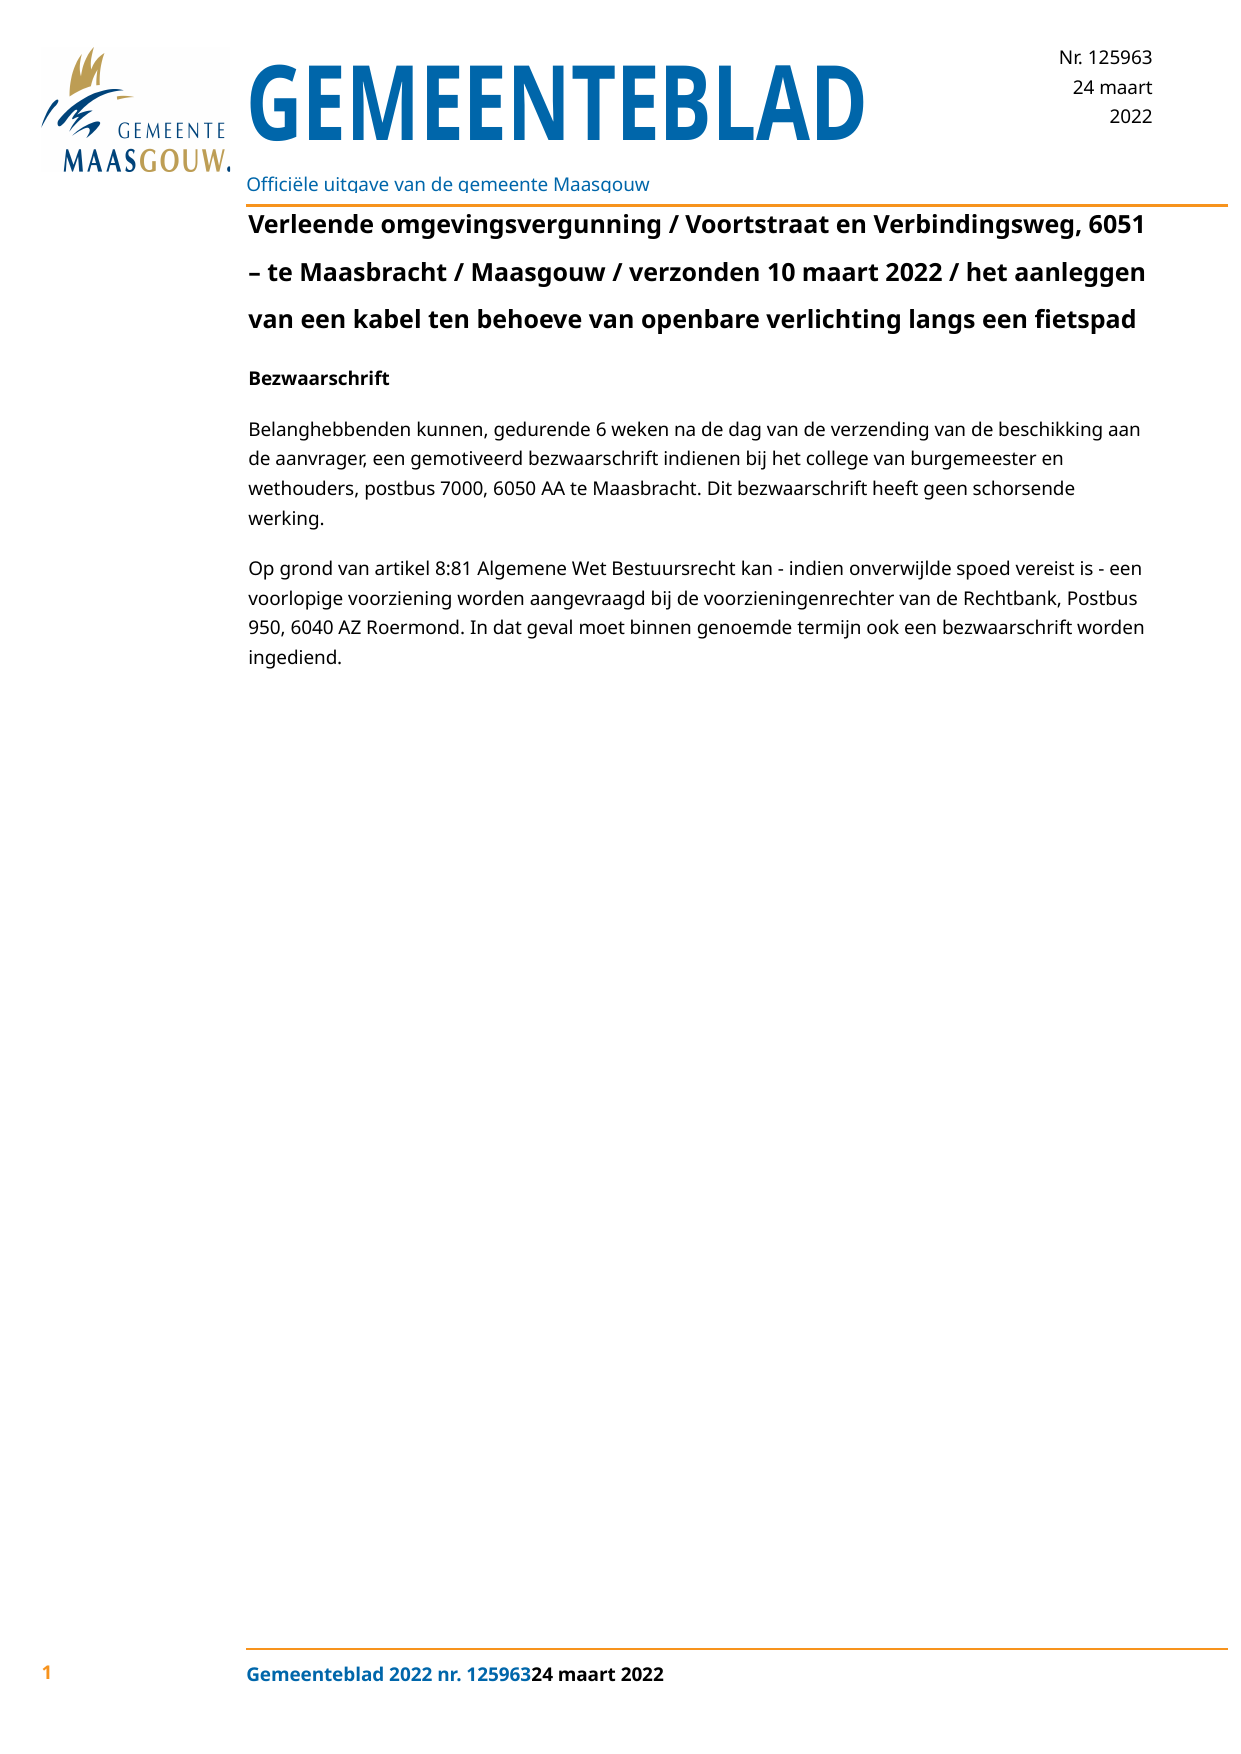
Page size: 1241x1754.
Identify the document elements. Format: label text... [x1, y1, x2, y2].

text Op grond van artikel 8:81 Algemene Wet Bestuursrecht kan - indien onverwijlde spoed vereist is - een voorlopige voorziening worden aangevraagd bij de voorzieningenrechter van de Rechtbank, Postbus 950, 6040 AZ Roermond. In dat geval moet binnen genoemde termijn ook een bezwaarschrift worden ingediend. [248, 555, 1152, 669]
text Bezwaarschrift [248, 366, 1152, 391]
text Belanghebbenden kunnen, gedurende 6 weken na de dag van de verzending van de beschikking aan de aanvrager, een gemotiveerd bezwaarschrift indienen bij het college van burgemeester en wethouders, postbus 7000, 6050 AA te Maasbracht. Dit bezwaarschrift heeft geen schorsende werking. [248, 416, 1152, 530]
picture [41, 47, 231, 172]
text Verleende omgevingsvergunning / Voortstraat en Verbindingsweg, 6051 – te Maasbracht / Maasgouw / verzonden 10 maart 2022 / het aanleggen van een kabel ten behoeve van openbare verlichting langs een fietspad [248, 207, 1152, 336]
